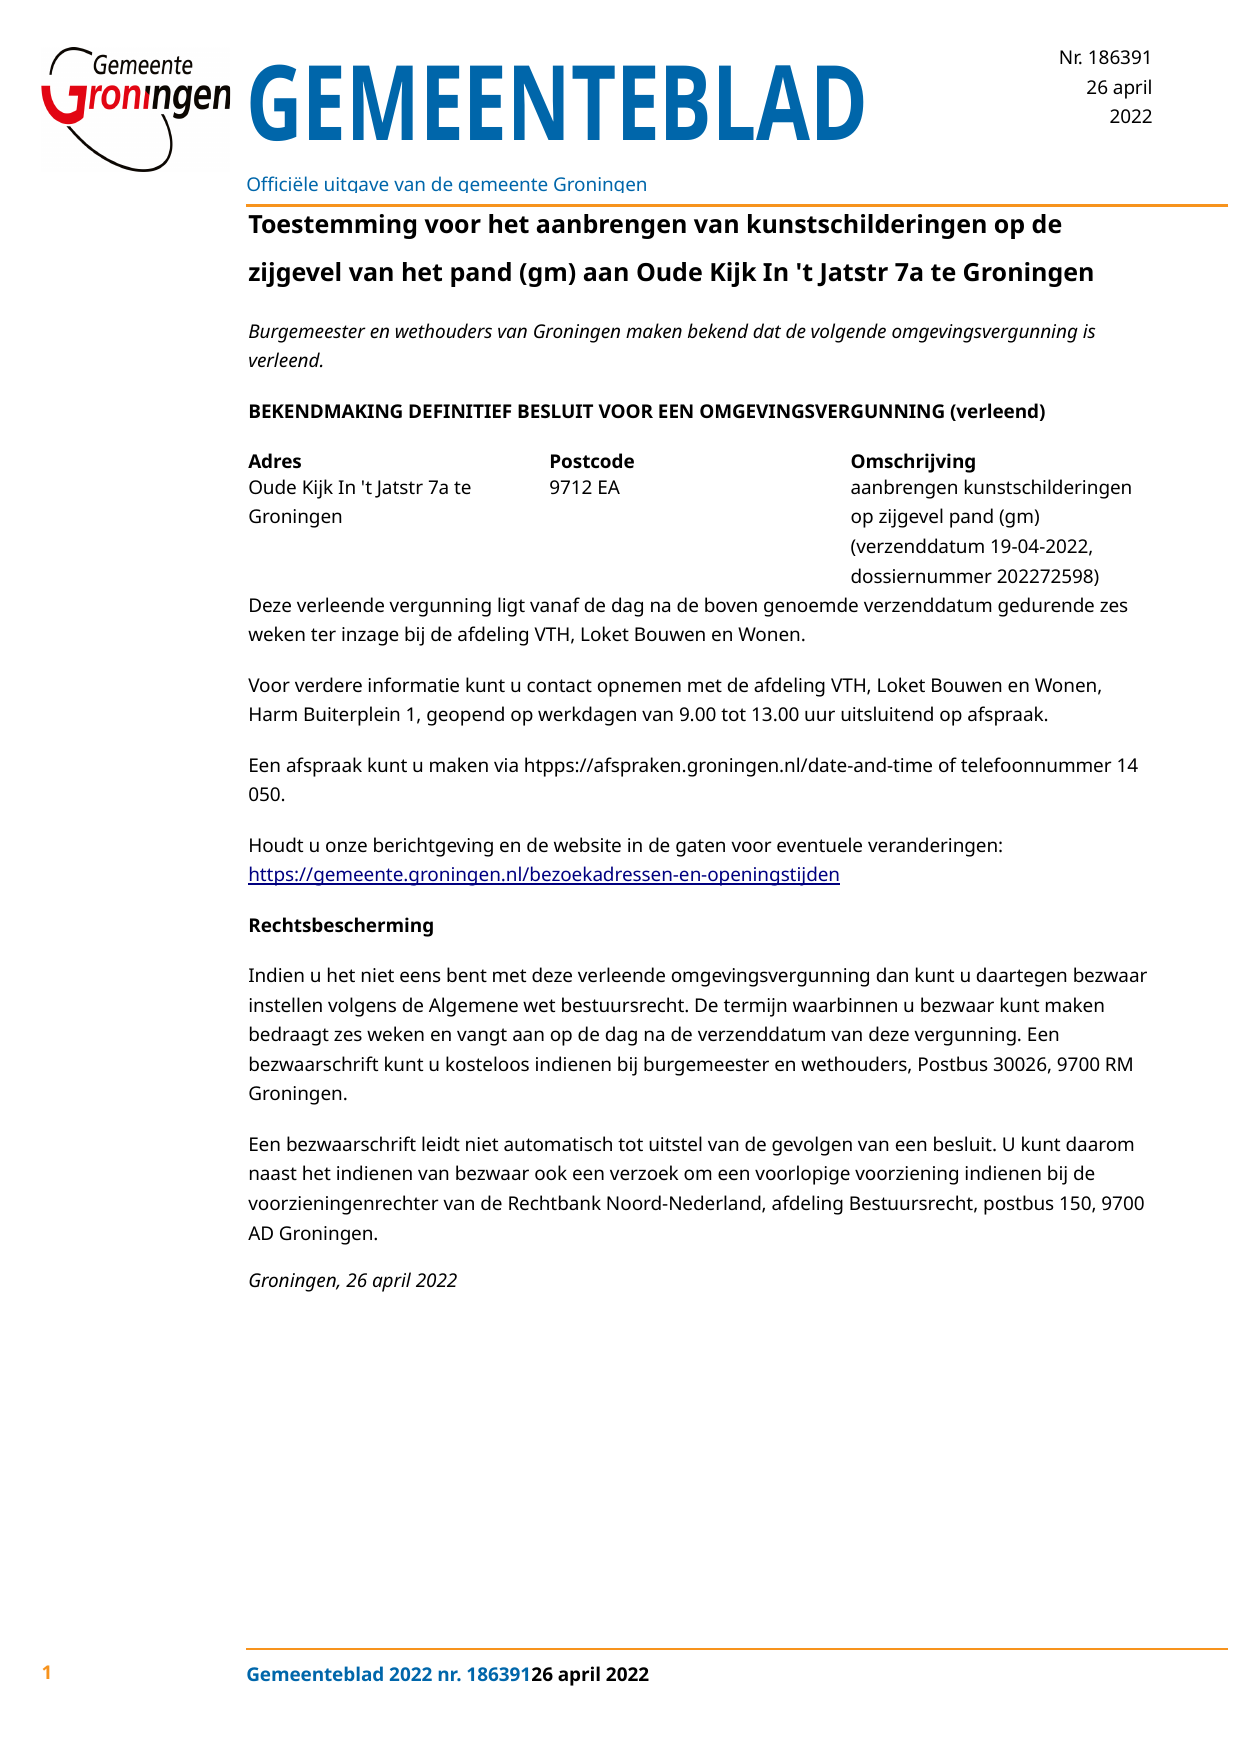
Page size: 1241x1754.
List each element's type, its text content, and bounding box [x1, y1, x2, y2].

table_cell Oude Kijk In 't Jatstr 7a te Groningen [248, 474, 549, 589]
text Indien u het niet eens bent met deze verleende omgevingsvergunning dan kunt u daartegen bezwaar instellen volgens de Algemene wet bestuursrecht. De termijn waarbinnen u bezwaar kunt maken bedraagt zes weken en vangt aan op de dag na de verzenddatum van deze vergunning. Een bezwaarschrift kunt u kosteloos indienen bij burgemeester en wethouders, Postbus 30026, 9700 RM Groningen. [248, 962, 1152, 1106]
text Burgemeester en wethouders van Groningen maken bekend dat de volgende omgevingsvergunning is verleend. [248, 318, 1152, 373]
table_header Postcode [549, 449, 850, 474]
table_cell aanbrengen kunstschilderingen op zijgevel pand (gm) (verzenddatum 19-04-2022, dossiernummer 202272598) [850, 474, 1152, 589]
table_header Omschrijving [850, 449, 1152, 474]
picture [41, 47, 231, 172]
text Rechtsbescherming [248, 912, 1152, 938]
table_header Adres [248, 449, 549, 474]
text Deze verleende vergunning ligt vanaf de dag na de boven genoemde verzenddatum gedurende zes weken ter inzage bij de afdeling VTH, Loket Bouwen en Wonen. [248, 592, 1152, 647]
text Groningen, 26 april 2022 [248, 1268, 1152, 1293]
text Een afspraak kunt u maken via htpps://afspraken.groningen.nl/date-and-time of telefoonnummer 14 050. [248, 752, 1152, 807]
text BEKENDMAKING DEFINITIEF BESLUIT VOOR EEN OMGEVINGSVERGUNNING (verleend) [248, 398, 1152, 424]
text Toestemming voor het aanbrengen van kunstschilderingen op de zijgevel van het pand (gm) aan Oude Kijk In 't Jatstr 7a te Groningen [248, 207, 1152, 288]
text Voor verdere informatie kunt u contact opnemen met de afdeling VTH, Loket Bouwen en Wonen, Harm Buiterplein 1, geopend op werkdagen van 9.00 tot 13.00 uur uitsluitend op afspraak. [248, 672, 1152, 727]
text Houdt u onze berichtgeving en de website in de gaten voor eventuele veranderingen: https://gemeente.groningen.nl/bezoekadressen-en-openingstijden [248, 832, 1152, 887]
table_cell 9712 EA [549, 474, 850, 589]
text Een bezwaarschrift leidt niet automatisch tot uitstel van de gevolgen van een besluit. U kunt daarom naast het indienen van bezwaar ook een verzoek om een voorlopige voorziening indienen bij de voorzieningenrechter van de Rechtbank Noord-Nederland, afdeling Bestuursrecht, postbus 150, 9700 AD Groningen. [248, 1131, 1152, 1246]
